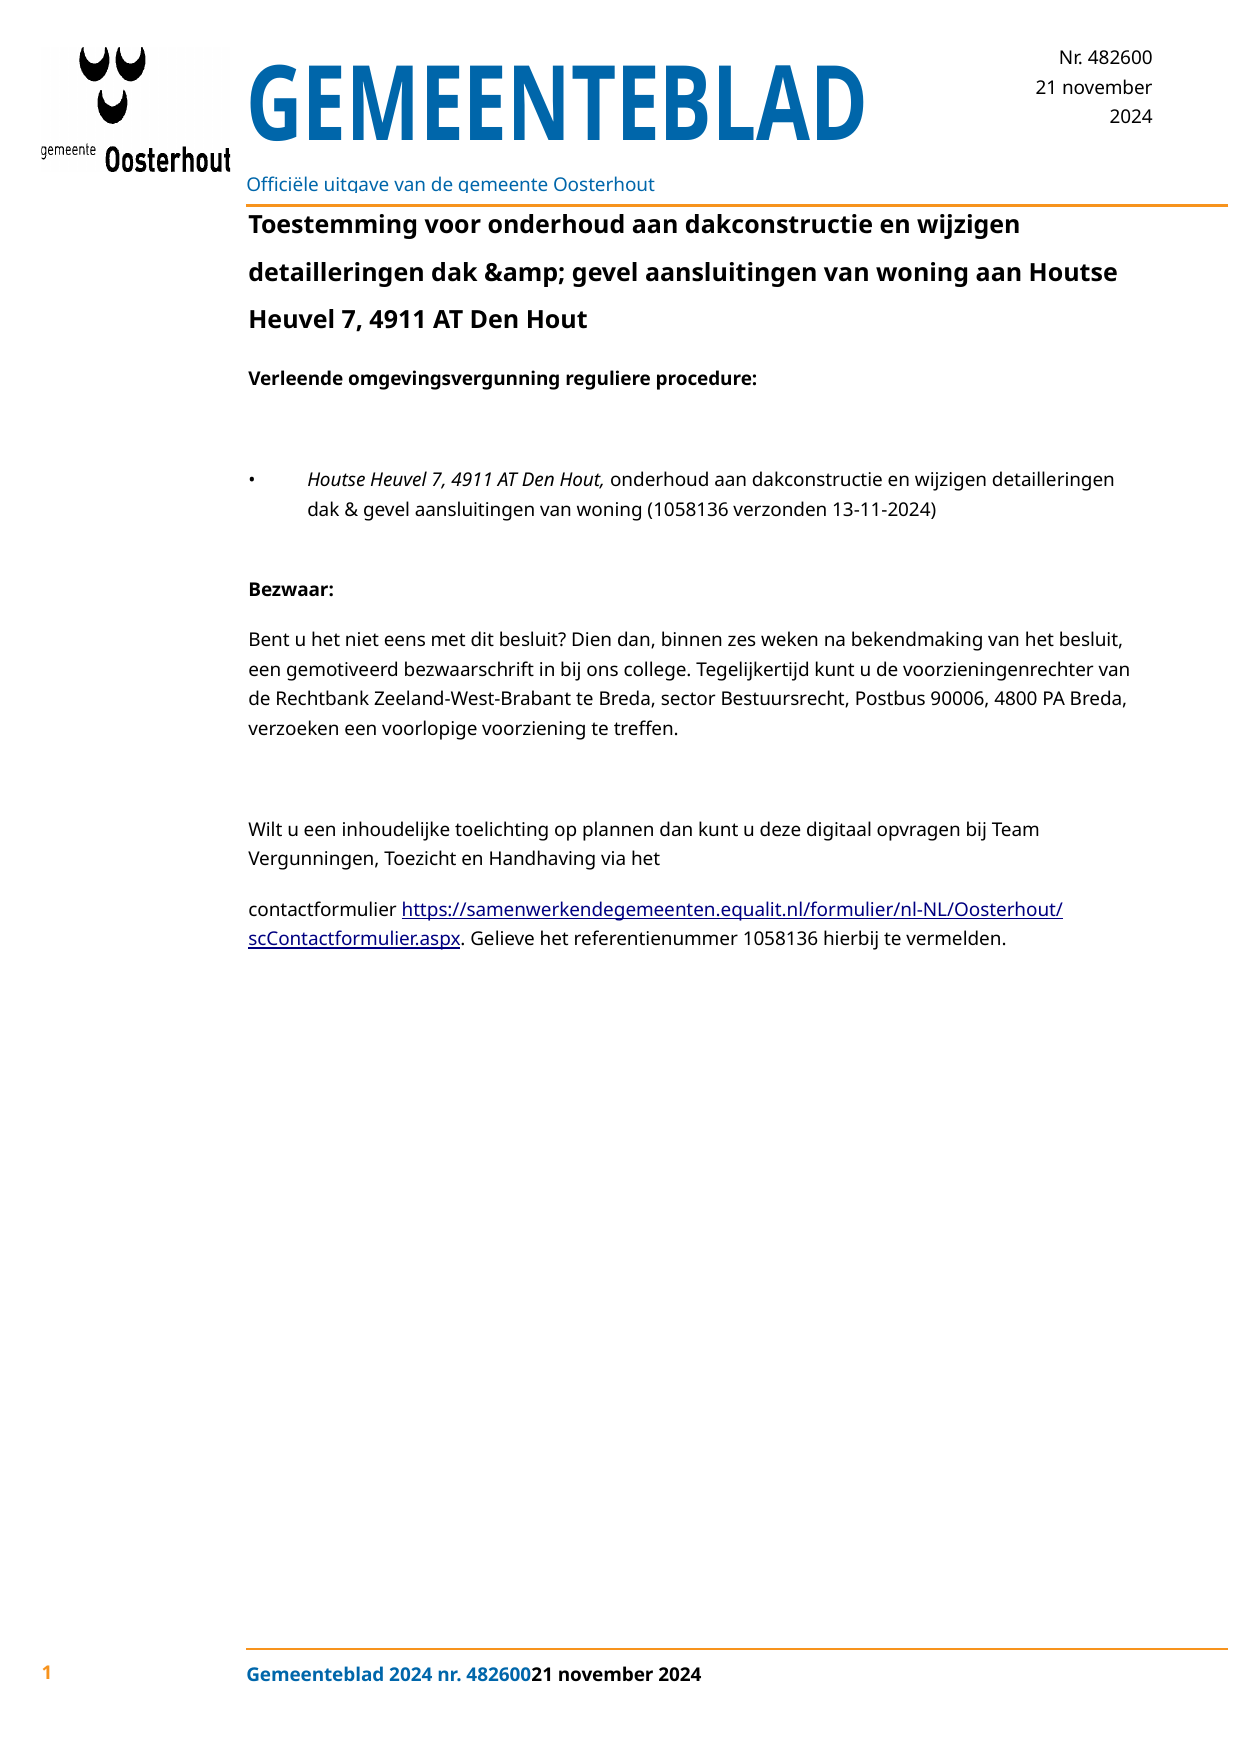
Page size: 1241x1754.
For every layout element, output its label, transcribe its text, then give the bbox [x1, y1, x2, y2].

picture [41, 47, 231, 172]
text contactformulier https://samenwerkendegemeenten.equalit.nl/formulier/nl-NL/Oosterhout/scContactformulier.aspx. Gelieve het referentienummer 1058136 hierbij te vermelden. [248, 896, 1152, 951]
text Wilt u een inhoudelijke toelichting op plannen dan kunt u deze digitaal opvragen bij Team Vergunningen, Toezicht en Handhaving via het [248, 816, 1152, 871]
list Houtse Heuvel 7, 4911 AT Den Hout, onderhoud aan dakconstructie en wijzigen detailleringen dak & gevel aansluitingen van woning (1058136 verzonden 13-11-2024) [248, 466, 1152, 522]
text Bent u het niet eens met dit besluit? Dien dan, binnen zes weken na bekendmaking van het besluit, een gemotiveerd bezwaarschrift in bij ons college. Tegelijkertijd kunt u de voorzieningenrechter van de Rechtbank Zeeland-West-Brabant te Breda, sector Bestuursrecht, Postbus 90006, 4800 PA Breda, verzoeken een voorlopige voorziening te treffen. [248, 626, 1152, 741]
text Bezwaar: [248, 576, 1152, 602]
text Verleende omgevingsvergunning reguliere procedure: [248, 366, 1152, 391]
text Toestemming voor onderhoud aan dakconstructie en wijzigen detailleringen dak &amp; gevel aansluitingen van woning aan Houtse Heuvel 7, 4911 AT Den Hout [248, 207, 1152, 336]
